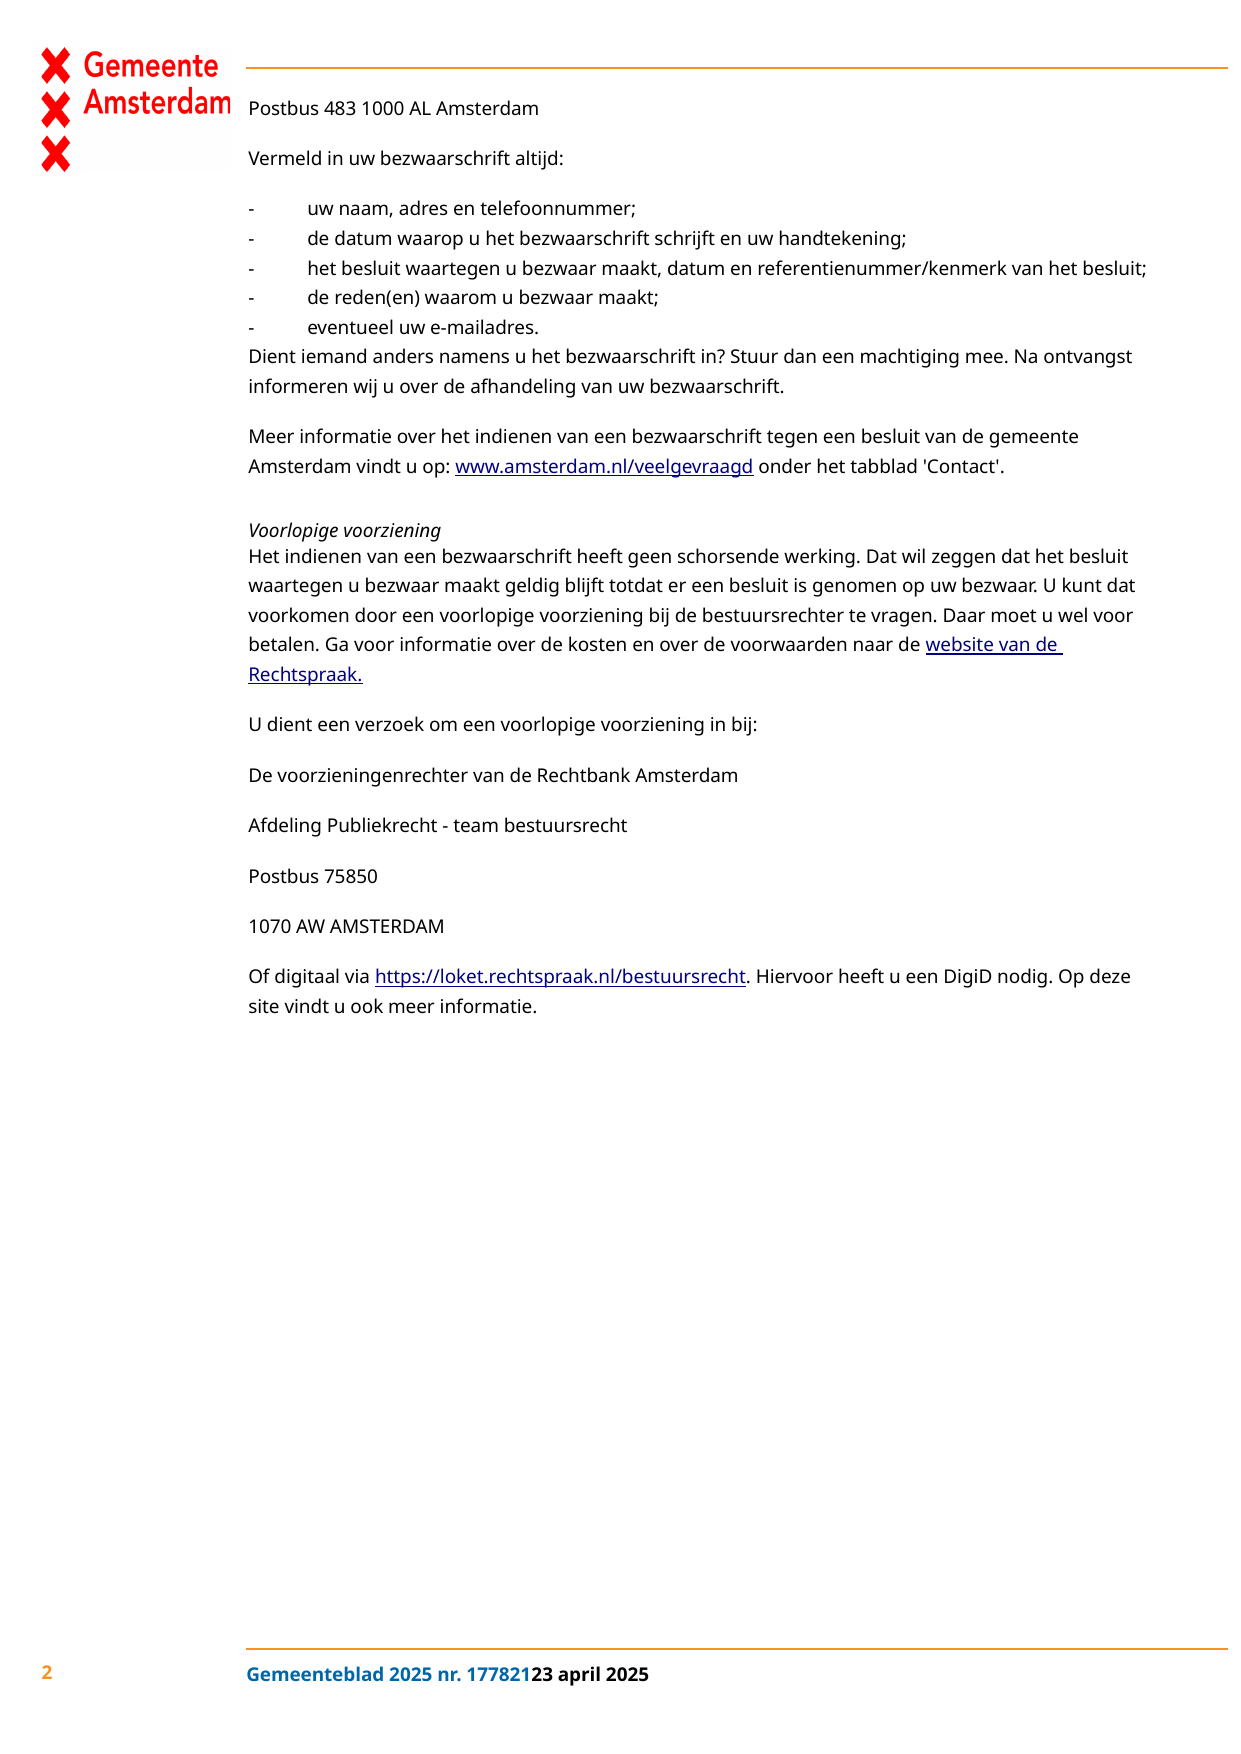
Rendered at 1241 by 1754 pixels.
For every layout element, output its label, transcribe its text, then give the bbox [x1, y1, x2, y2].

list het besluit waartegen u bezwaar maakt, datum en referentienummer/kenmerk van het besluit; [248, 255, 1152, 281]
text Voorlopige voorziening [248, 517, 1152, 543]
list de datum waarop u het bezwaarschrift schrijft en uw handtekening; [248, 225, 1152, 251]
text 1070 AW AMSTERDAM [248, 913, 1152, 939]
list eventueel uw e-mailadres. [248, 314, 1152, 340]
list uw naam, adres en telefoonnummer; [248, 196, 1152, 221]
text Afdeling Publiekrecht - team bestuursrecht [248, 812, 1152, 838]
picture [41, 47, 231, 172]
list de reden(en) waarom u bezwaar maakt; [248, 284, 1152, 310]
text Meer informatie over het indienen van een bezwaarschrift tegen een besluit van de gemeente Amsterdam vindt u op: www.amsterdam.nl/veelgevraagd onder het tabblad 'Contact'. [248, 423, 1152, 479]
text Postbus 75850 [248, 863, 1152, 888]
text Dient iemand anders namens u het bezwaarschrift in? Stuur dan een machtiging mee. Na ontvangst informeren wij u over de afhandeling van uw bezwaarschrift. [248, 343, 1152, 399]
text Het indienen van een bezwaarschrift heeft geen schorsende werking. Dat wil zeggen dat het besluit waartegen u bezwaar maakt geldig blijft totdat er een besluit is genomen op uw bezwaar. U kunt dat voorkomen door een voorlopige voorziening bij de bestuursrechter te vragen. Daar moet u wel voor betalen. Ga voor informatie over de kosten en over de voorwaarden naar de website van de Rechtspraak. [248, 543, 1152, 687]
text De voorzieningenrechter van de Rechtbank Amsterdam [248, 762, 1152, 788]
text Vermeld in uw bezwaarschrift altijd: [248, 145, 1152, 171]
text Postbus 483 1000 AL Amsterdam [248, 95, 1152, 121]
text U dient een verzoek om een voorlopige voorziening in bij: [248, 712, 1152, 737]
text Of digitaal via https://loket.rechtspraak.nl/bestuursrecht. Hiervoor heeft u een DigiD nodig. Op deze site vindt u ook meer informatie. [248, 964, 1152, 1019]
